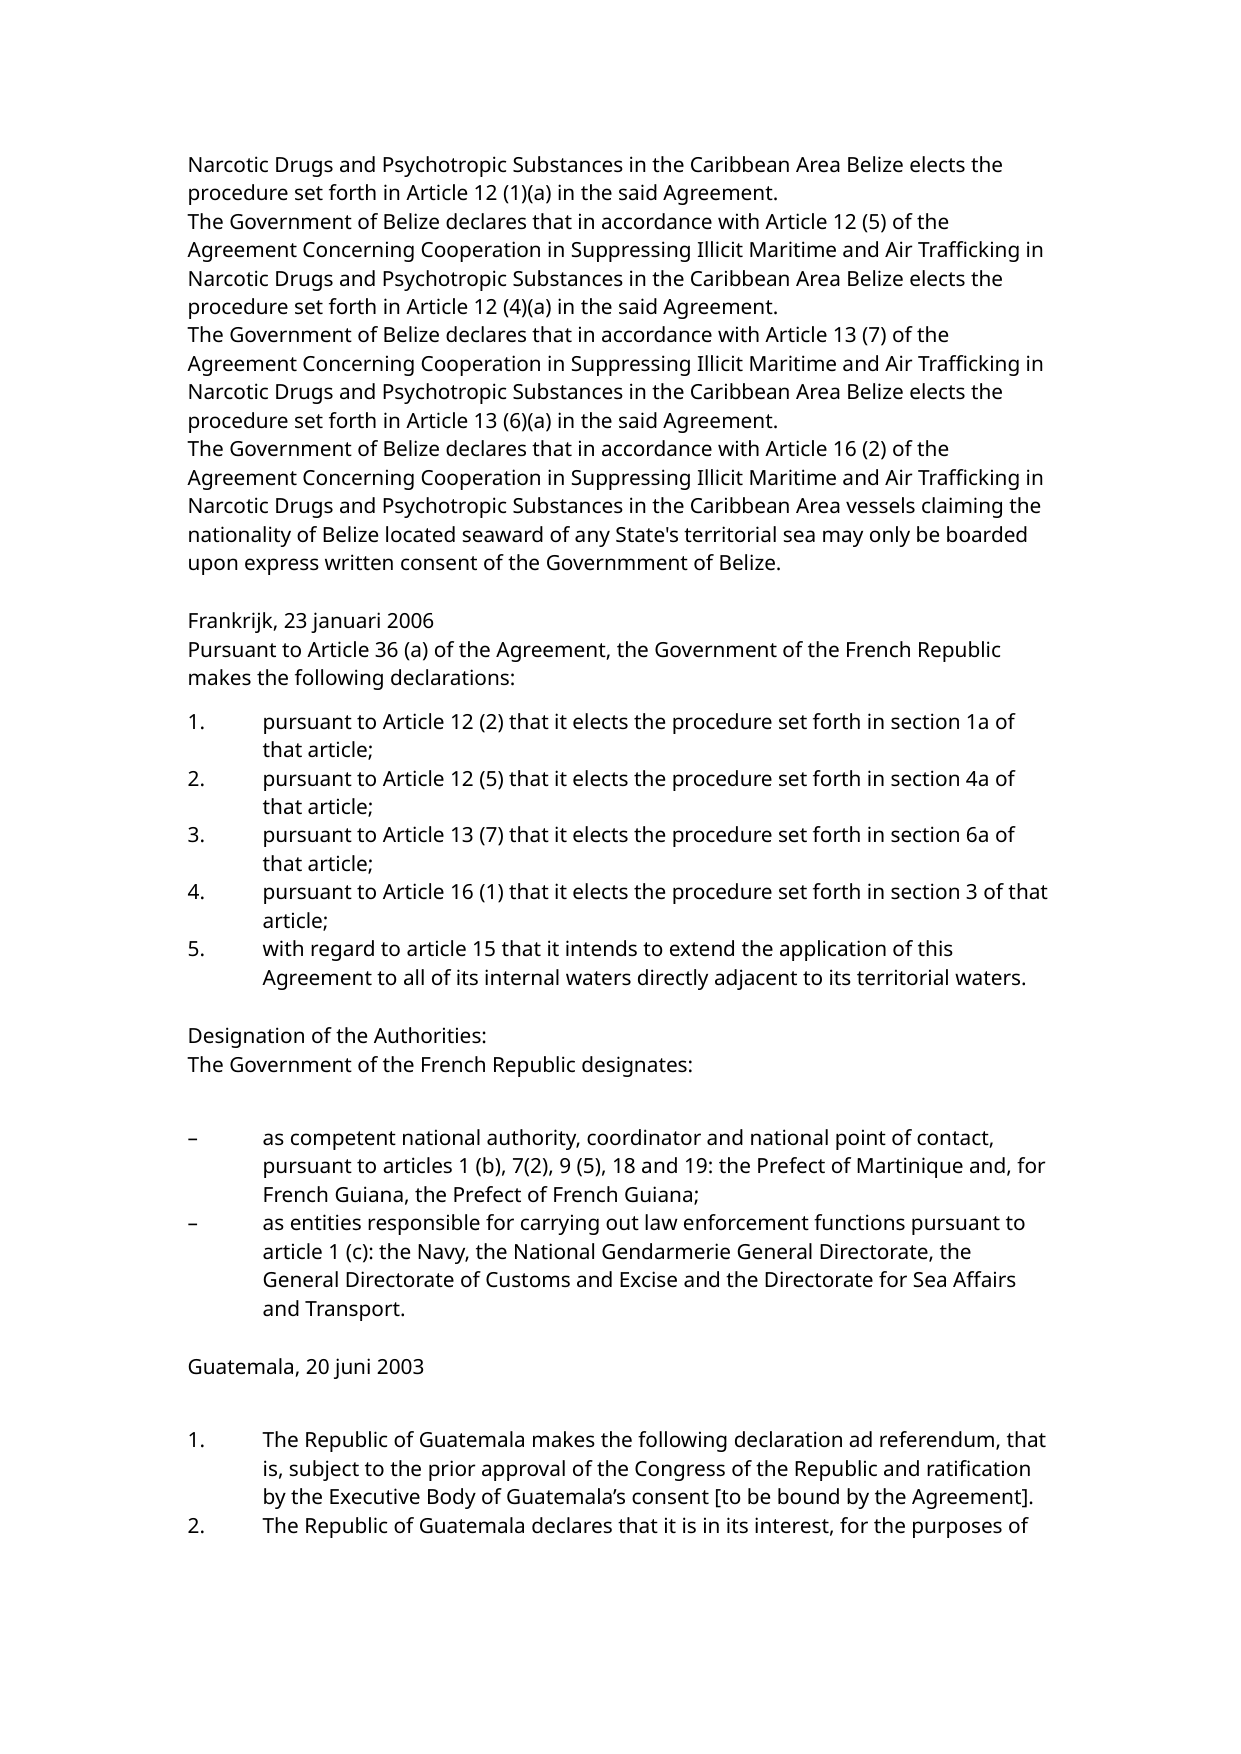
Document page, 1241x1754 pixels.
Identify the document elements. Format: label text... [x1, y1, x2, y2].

list pursuant to Article 12 (2) that it elects the procedure set forth in section 1a of that article; [187, 707, 1053, 764]
text Designation of the Authorities: [187, 1021, 1053, 1050]
list The Republic of Guatemala declares that it is in its interest, for the purposes of [187, 1511, 1053, 1539]
text The Government of Belize declares that in accordance with Article 12 (5) of the Agreement Concerning Cooperation in Suppressing Illicit Maritime and Air Trafficking in Narcotic Drugs and Psychotropic Substances in the Caribbean Area Belize elects the procedure set forth in Article 12 (4)(a) in the said Agreement. [187, 207, 1053, 321]
list as entities responsible for carrying out law enforcement functions pursuant to article 1 (c): the Navy, the National Gendarmerie General Directorate, the General Directorate of Customs and Excise and the Directorate for Sea Affairs and Transport. [187, 1208, 1053, 1322]
text The Government of the French Republic designates: [187, 1050, 1053, 1078]
list pursuant to Article 16 (1) that it elects the procedure set forth in section 3 of that article; [187, 877, 1053, 934]
text The Government of Belize declares that in accordance with Article 13 (7) of the Agreement Concerning Cooperation in Suppressing Illicit Maritime and Air Trafficking in Narcotic Drugs and Psychotropic Substances in the Caribbean Area Belize elects the procedure set forth in Article 13 (6)(a) in the said Agreement. [187, 321, 1053, 434]
list as competent national authority, coordinator and national point of contact, pursuant to articles 1 (b), 7(2), 9 (5), 18 and 19: the Prefect of Martinique and, for French Guiana, the Prefect of French Guiana; [187, 1123, 1053, 1208]
text The Government of Belize declares that in accordance with Article 16 (2) of the Agreement Concerning Cooperation in Suppressing Illicit Maritime and Air Trafficking in Narcotic Drugs and Psychotropic Substances in the Caribbean Area vessels claiming the nationality of Belize located seaward of any State's territorial sea may only be boarded upon express written consent of the Governmment of Belize. [187, 434, 1053, 577]
list pursuant to Article 13 (7) that it elects the procedure set forth in section 6a of that article; [187, 821, 1053, 877]
list pursuant to Article 12 (5) that it elects the procedure set forth in section 4a of that article; [187, 764, 1053, 821]
list with regard to article 15 that it intends to extend the application of this Agreement to all of its internal waters directly adjacent to its territorial waters. [187, 934, 1053, 991]
list The Republic of Guatemala makes the following declaration ad referendum, that is, subject to the prior approval of the Congress of the Republic and ratification by the Executive Body of Guatemala’s consent [to be bound by the Agreement]. [187, 1426, 1053, 1511]
text Guatemala, 20 juni 2003 [187, 1352, 1053, 1381]
text Narcotic Drugs and Psychotropic Substances in the Caribbean Area Belize elects the procedure set forth in Article 12 (1)(a) in the said Agreement. [187, 150, 1053, 207]
text Pursuant to Article 36 (a) of the Agreement, the Government of the French Republic makes the following declarations: [187, 635, 1053, 692]
text Frankrijk, 23 januari 2006 [187, 607, 1053, 635]
